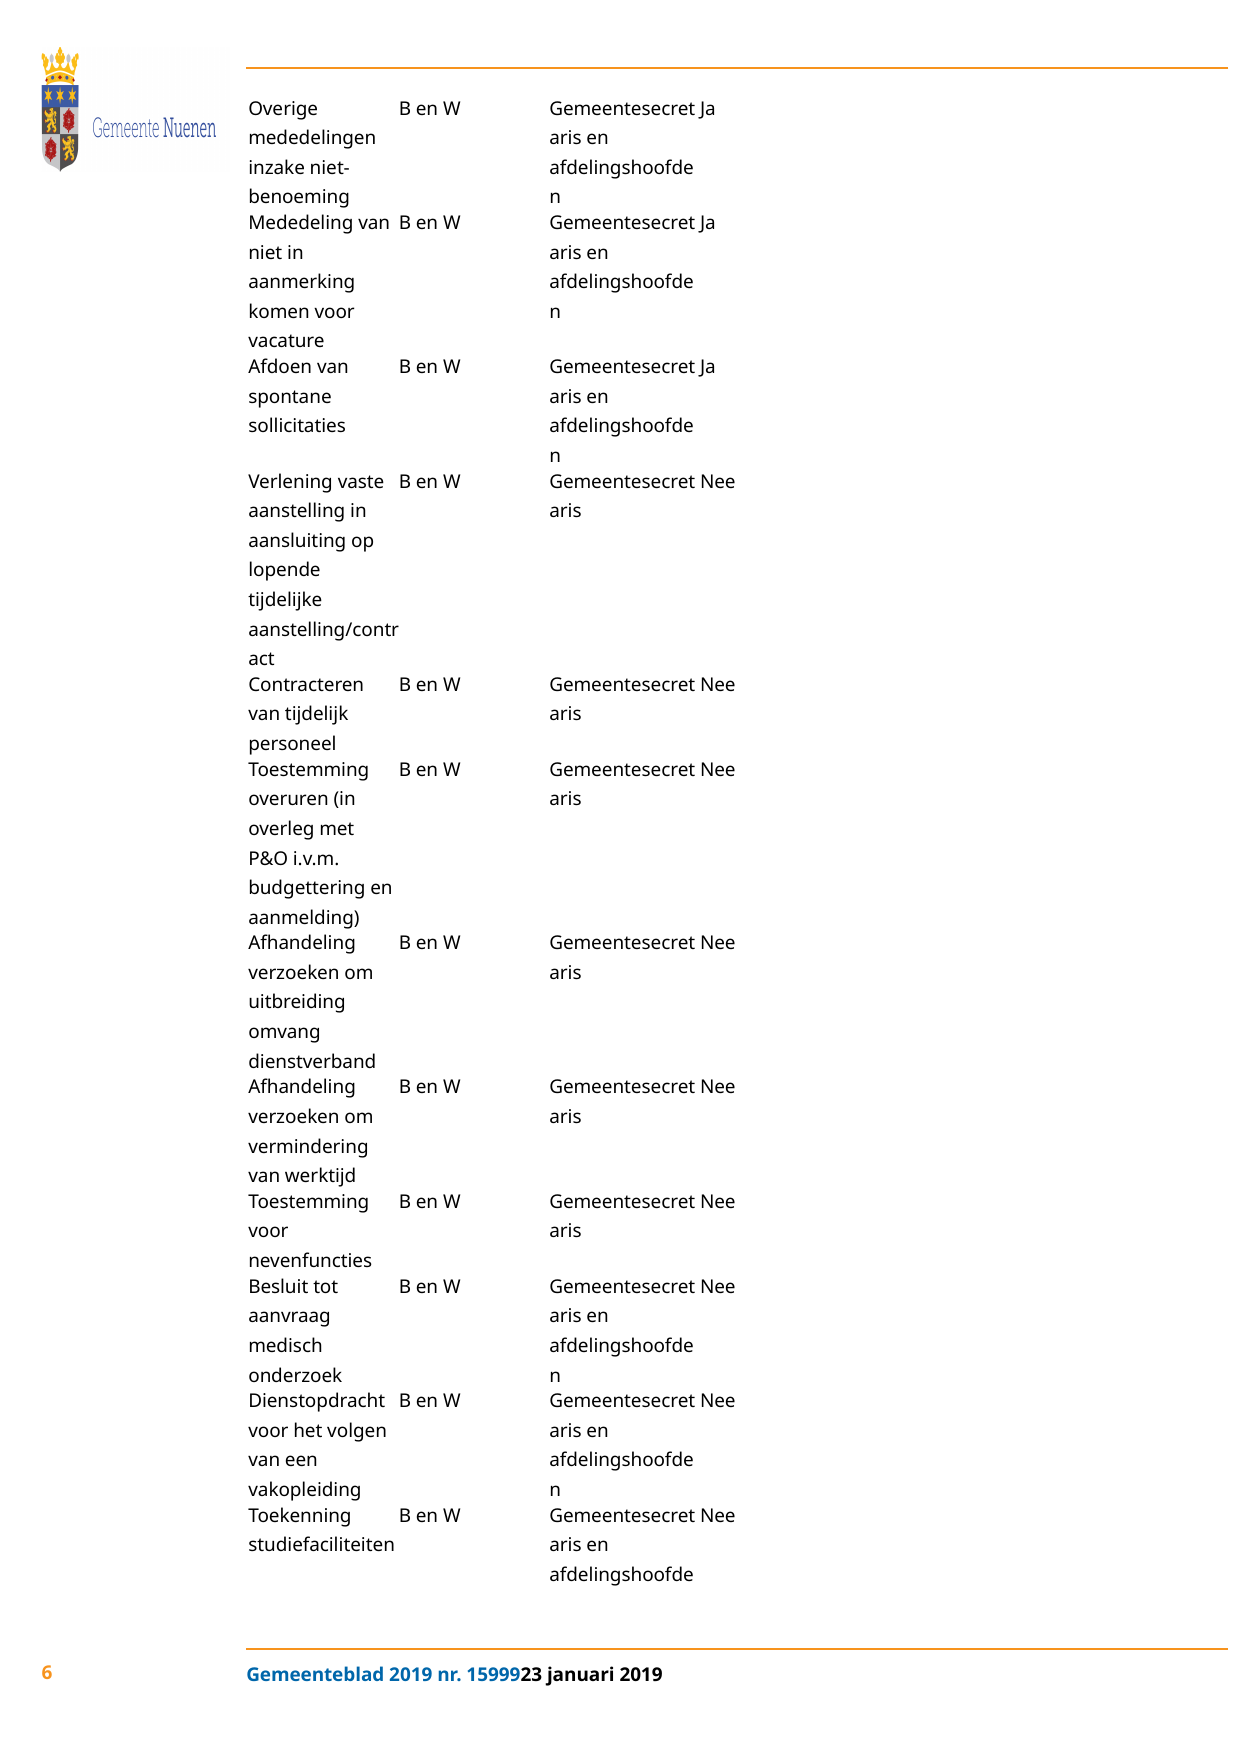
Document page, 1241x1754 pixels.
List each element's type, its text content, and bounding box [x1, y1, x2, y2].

table_cell Gemeentesecretaris [549, 1074, 700, 1188]
table_cell [1001, 1188, 1152, 1273]
table_cell Gemeentesecretaris en afdelingshoofden [549, 1273, 700, 1387]
table_cell Nee [700, 468, 850, 671]
table_cell B en W [399, 1074, 549, 1188]
table_cell [850, 1502, 1001, 1587]
table_cell Nee [700, 756, 850, 929]
table_cell Ja [700, 209, 850, 353]
table_cell [850, 353, 1001, 468]
table_cell Nee [700, 1074, 850, 1188]
table_cell Nee [700, 1388, 850, 1502]
table_cell B en W [399, 756, 549, 929]
table_cell [850, 930, 1001, 1074]
table_cell B en W [399, 1273, 549, 1387]
table_cell Contracteren van tijdelijk personeel [248, 671, 398, 756]
table_cell [850, 1074, 1001, 1188]
table_cell B en W [399, 671, 549, 756]
table_cell [850, 468, 1001, 671]
table_cell [1001, 1273, 1152, 1387]
table_cell Gemeentesecretaris [549, 468, 700, 671]
table_cell Overige mededelingen inzake niet-benoeming [248, 95, 398, 209]
table_cell Toekenning studiefaciliteiten [248, 1502, 398, 1587]
table_cell Verlening vaste aanstelling in aansluiting op lopende tijdelijke aanstelling/contract [248, 468, 398, 671]
table_cell [1001, 353, 1152, 468]
table_cell Besluit tot aanvraag medisch onderzoek [248, 1273, 398, 1387]
table_cell [1001, 930, 1152, 1074]
table_cell [850, 1273, 1001, 1387]
table_cell Nee [700, 1502, 850, 1587]
table_cell [1001, 756, 1152, 929]
table_cell Afhandeling verzoeken om uitbreiding omvang dienstverband [248, 930, 398, 1074]
table_cell [1001, 468, 1152, 671]
table_cell Gemeentesecretaris [549, 1188, 700, 1273]
table_cell [1001, 1388, 1152, 1502]
table_cell [850, 671, 1001, 756]
table_cell Gemeentesecretaris [549, 671, 700, 756]
table_cell Gemeentesecretaris en afdelingshoofde [549, 1502, 700, 1587]
table_cell Ja [700, 95, 850, 209]
table_cell [850, 1188, 1001, 1273]
table_cell B en W [399, 930, 549, 1074]
table_cell Afdoen van spontane sollicitaties [248, 353, 398, 468]
table_cell Gemeentesecretaris [549, 756, 700, 929]
table_cell Afhandeling verzoeken om vermindering van werktijd [248, 1074, 398, 1188]
table_cell [1001, 1074, 1152, 1188]
table_cell Toestemming voor nevenfuncties [248, 1188, 398, 1273]
table_cell [850, 756, 1001, 929]
table_cell [850, 1388, 1001, 1502]
table_cell [850, 95, 1001, 209]
table_cell Nee [700, 671, 850, 756]
table_cell Nee [700, 1273, 850, 1387]
table_cell B en W [399, 353, 549, 468]
table_cell Gemeentesecretaris [549, 930, 700, 1074]
table_cell B en W [399, 209, 549, 353]
table_cell B en W [399, 468, 549, 671]
picture [41, 47, 231, 172]
table_cell Gemeentesecretaris en afdelingshoofden [549, 1388, 700, 1502]
table_cell Toestemming overuren (in overleg met P&O i.v.m. budgettering en aanmelding) [248, 756, 398, 929]
table_cell B en W [399, 1188, 549, 1273]
table_cell [1001, 1502, 1152, 1587]
table_cell Ja [700, 353, 850, 468]
table_cell B en W [399, 95, 549, 209]
table_cell Nee [700, 1188, 850, 1273]
table_cell Dienstopdracht voor het volgen van een vakopleiding [248, 1388, 398, 1502]
table_cell Gemeentesecretaris en afdelingshoofden [549, 209, 700, 353]
table_cell [1001, 671, 1152, 756]
table_cell Nee [700, 930, 850, 1074]
table_cell B en W [399, 1502, 549, 1587]
table_cell [1001, 209, 1152, 353]
table_cell Gemeentesecretaris en afdelingshoofden [549, 95, 700, 209]
table_cell Gemeentesecretaris en afdelingshoofden [549, 353, 700, 468]
table_cell [1001, 95, 1152, 209]
table_cell B en W [399, 1388, 549, 1502]
table_cell Mededeling van niet in aanmerking komen voor vacature [248, 209, 398, 353]
table_cell [850, 209, 1001, 353]
